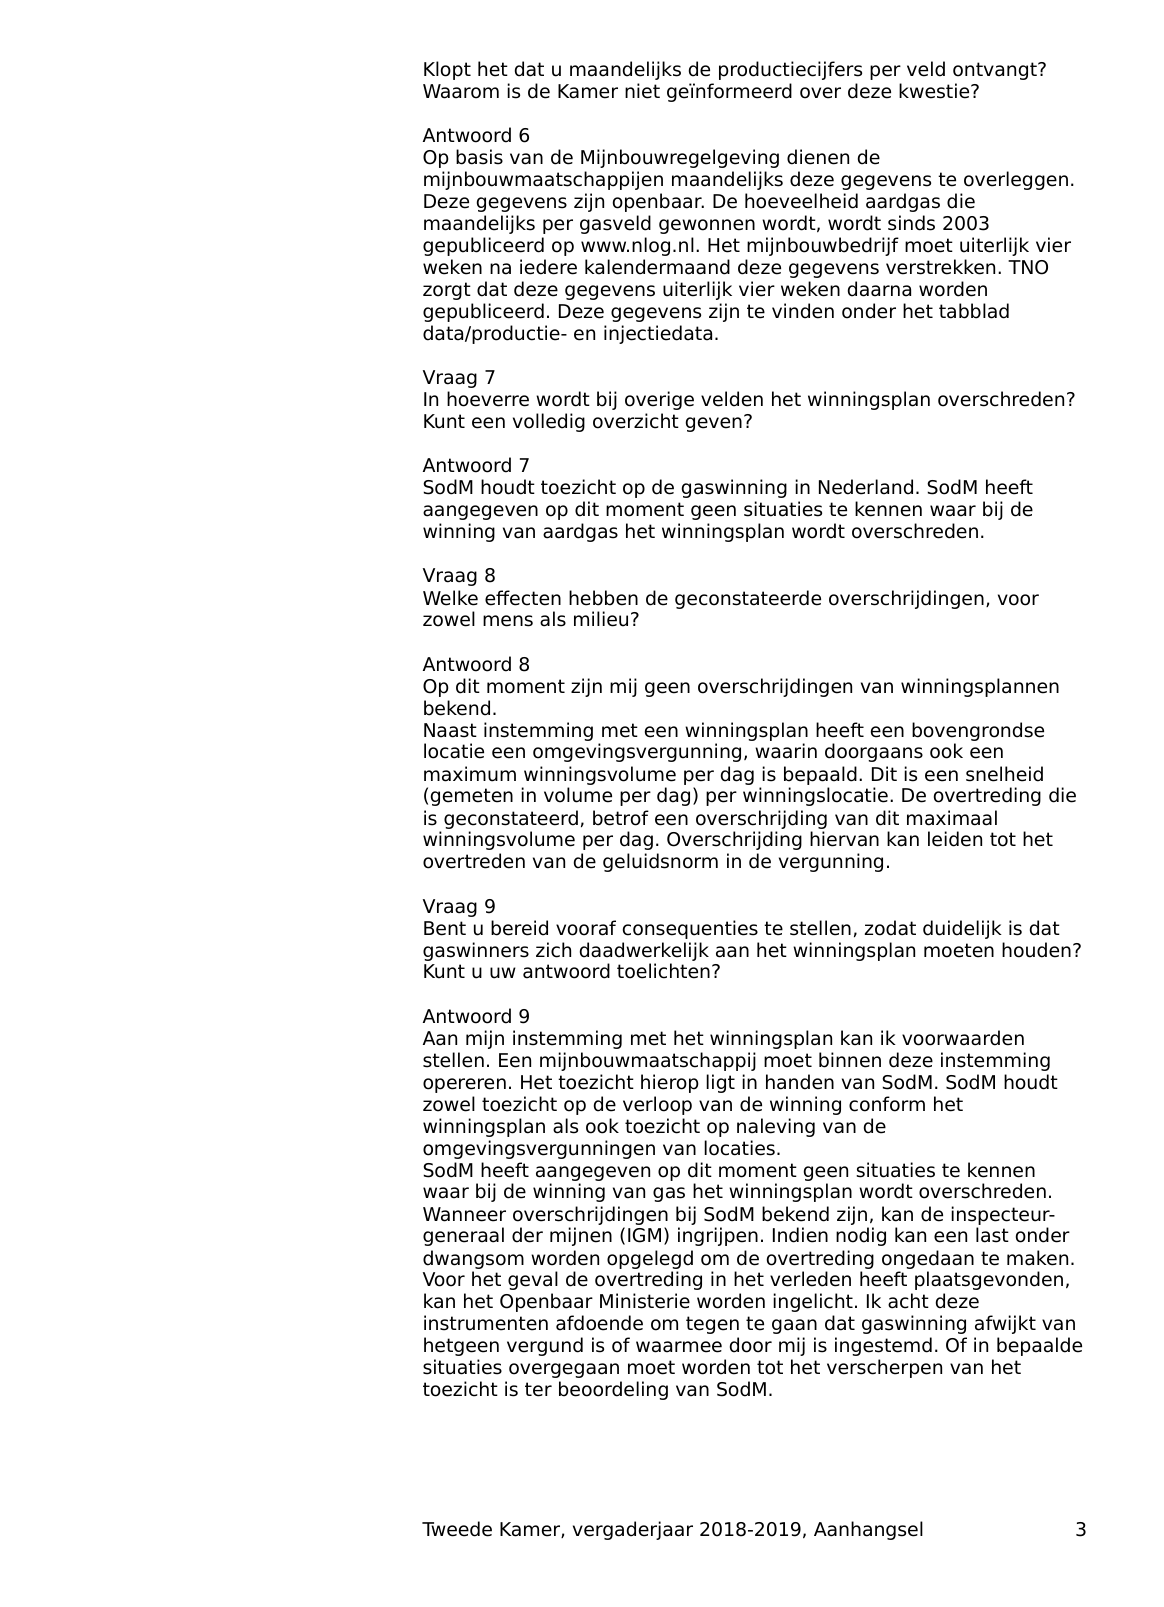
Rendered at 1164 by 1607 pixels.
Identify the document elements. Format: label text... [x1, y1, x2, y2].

text Antwoord 8 [422, 653, 1087, 676]
text SodM houdt toezicht op de gaswinning in Nederland. SodM heeft aangegeven op dit moment geen situaties te kennen waar bij de winning van aardgas het winningsplan wordt overschreden. [422, 477, 1087, 543]
text Klopt het dat u maandelijks de productiecijfers per veld ontvangt? Waarom is de Kamer niet geïnformeerd over deze kwestie? [422, 59, 1087, 103]
text Aan mijn instemming met het winningsplan kan ik voorwaarden stellen. Een mijnbouwmaatschappij moet binnen deze instemming opereren. Het toezicht hierop ligt in handen van SodM. SodM houdt zowel toezicht op de verloop van de winning conform het winningsplan als ook toezicht op naleving van de omgevingsvergunningen van locaties. [422, 1028, 1087, 1159]
text Naast instemming met een winningsplan heeft een bovengrondse locatie een omgevingsvergunning, waarin doorgaans ook een maximum winningsvolume per dag is bepaald. Dit is een snelheid (gemeten in volume per dag) per winningslocatie. De overtreding die is geconstateerd, betrof een overschrijding van dit maximaal winningsvolume per dag. Overschrijding hiervan kan leiden tot het overtreden van de geluidsnorm in de vergunning. [422, 719, 1087, 873]
text Antwoord 6 [422, 125, 1087, 147]
text In hoeverre wordt bij overige velden het winningsplan overschreden? Kunt een volledig overzicht geven? [422, 389, 1087, 433]
text Antwoord 7 [422, 455, 1087, 477]
text Vraag 9 [422, 896, 1087, 917]
text Welke effecten hebben de geconstateerde overschrijdingen, voor zowel mens als milieu? [422, 587, 1087, 631]
text Bent u bereid vooraf consequenties te stellen, zodat duidelijk is dat gaswinners zich daadwerkelijk aan het winningsplan moeten houden? Kunt u uw antwoord toelichten? [422, 917, 1087, 983]
text Vraag 7 [422, 367, 1087, 389]
text Antwoord 9 [422, 1006, 1087, 1028]
text Vraag 8 [422, 565, 1087, 587]
text Op dit moment zijn mij geen overschrijdingen van winningsplannen bekend. [422, 676, 1087, 719]
text Op basis van de Mijnbouwregelgeving dienen de mijnbouwmaatschappijen maandelijks deze gegevens te overleggen. Deze gegevens zijn openbaar. De hoeveelheid aardgas die maandelijks per gasveld gewonnen wordt, wordt sinds 2003 gepubliceerd op www.nlog.nl. Het mijnbouwbedrijf moet uiterlijk vier weken na iedere kalendermaand deze gegevens verstrekken. TNO zorgt dat deze gegevens uiterlijk vier weken daarna worden gepubliceerd. Deze gegevens zijn te vinden onder het tabblad data/productie- en injectiedata. [422, 147, 1087, 345]
text SodM heeft aangegeven op dit moment geen situaties te kennen waar bij de winning van gas het winningsplan wordt overschreden. Wanneer overschrijdingen bij SodM bekend zijn, kan de inspecteur-generaal der mijnen (IGM) ingrijpen. Indien nodig kan een last onder dwangsom worden opgelegd om de overtreding ongedaan te maken. Voor het geval de overtreding in het verleden heeft plaatsgevonden, kan het Openbaar Ministerie worden ingelicht. Ik acht deze instrumenten afdoende om tegen te gaan dat gaswinning afwijkt van hetgeen vergund is of waarmee door mij is ingestemd. Of in bepaalde situaties overgegaan moet worden tot het verscherpen van het toezicht is ter beoordeling van SodM. [422, 1159, 1087, 1401]
